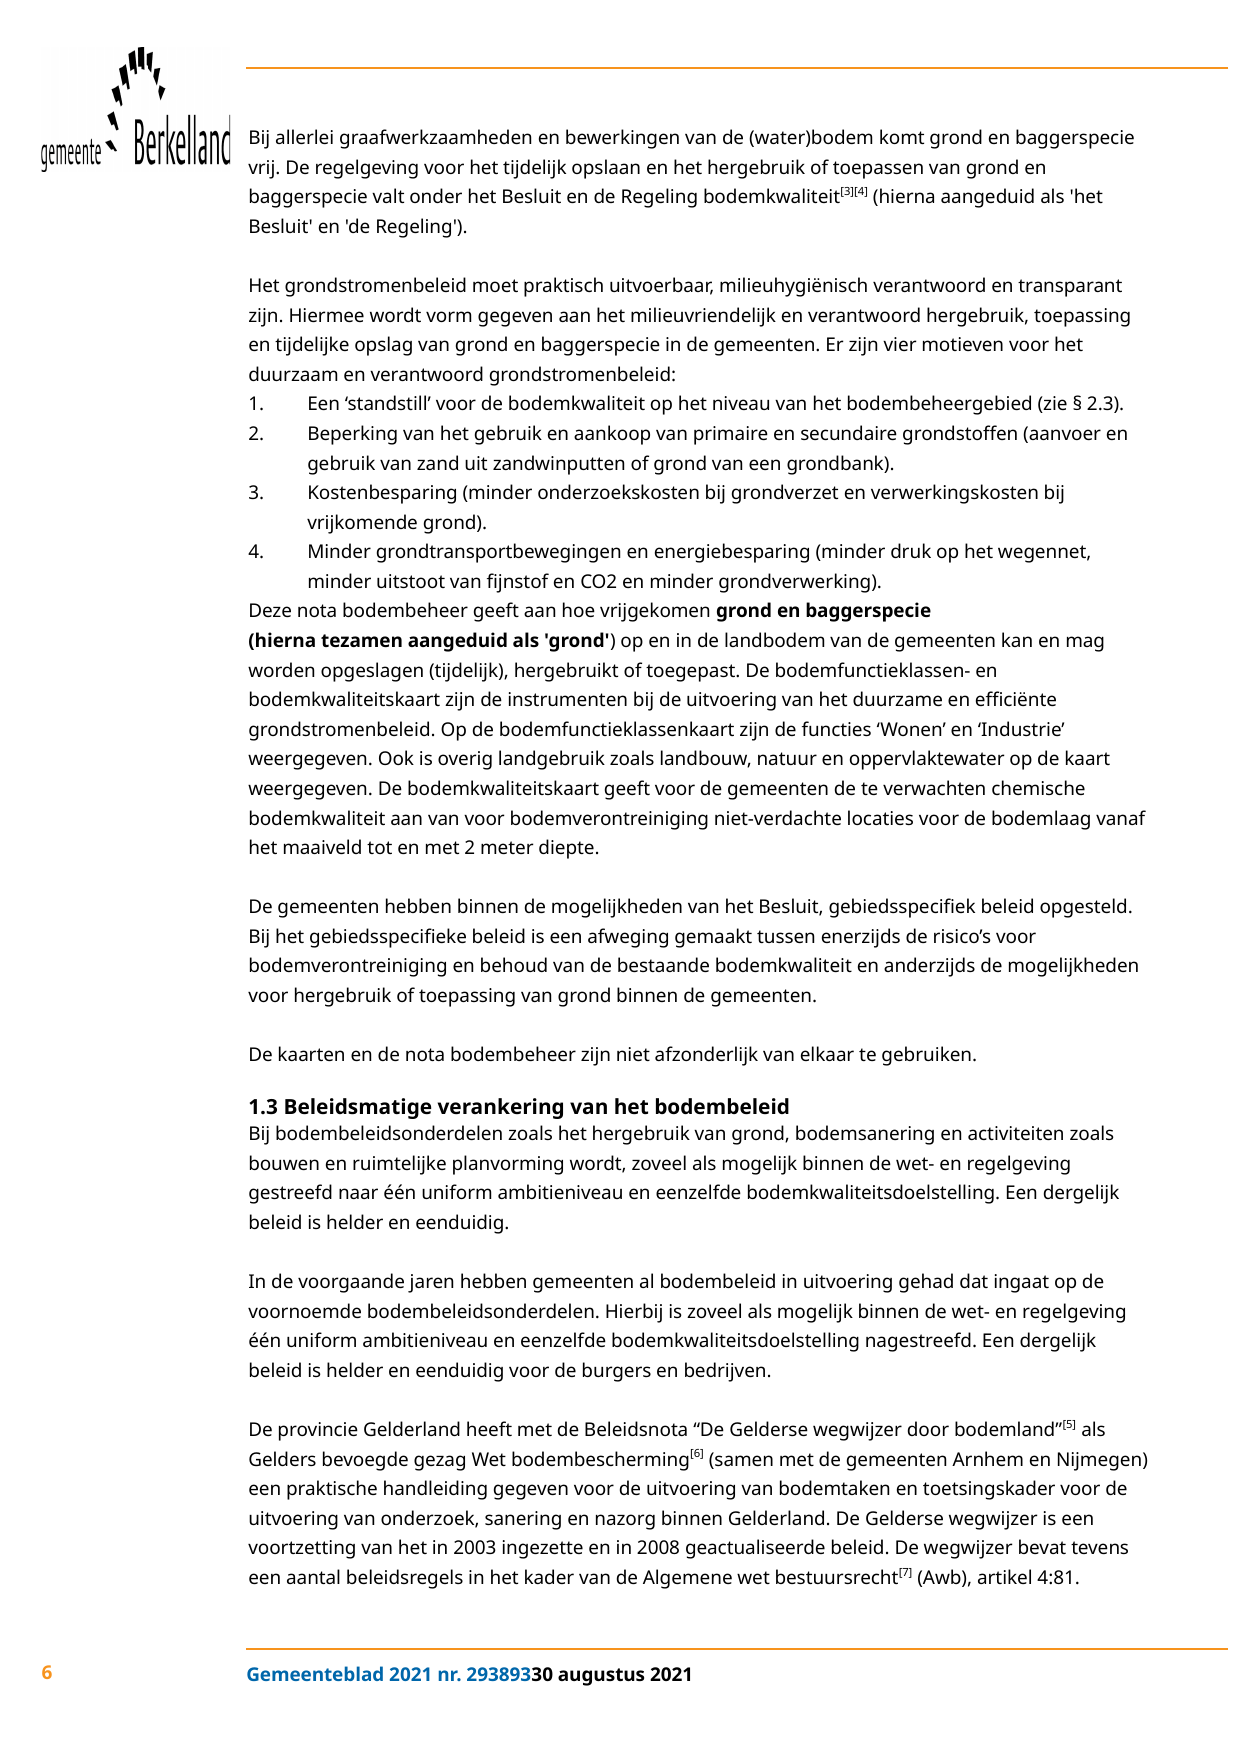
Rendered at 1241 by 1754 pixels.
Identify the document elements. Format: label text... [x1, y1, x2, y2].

list Een ‘standstill’ voor de bodemkwaliteit op het niveau van het bodembeheergebied (zie § 2.3). [248, 391, 1152, 416]
text Deze nota bodembeheer geeft aan hoe vrijgekomen grond en baggerspecie [248, 598, 1152, 623]
list Kostenbesparing (minder onderzoekskosten bij grondverzet en verwerkingskosten bij vrijkomende grond). [248, 479, 1152, 535]
text In de voorgaande jaren hebben gemeenten al bodembeleid in uitvoering gehad dat ingaat op de voornoemde bodembeleidsonderdelen. Hierbij is zoveel als mogelijk binnen de wet- en regelgeving één uniform ambitieniveau en eenzelfde bodemkwaliteitsdoelstelling nagestreefd. Een dergelijk beleid is helder en eenduidig voor de burgers en bedrijven. [248, 1268, 1152, 1383]
text De gemeenten hebben binnen de mogelijkheden van het Besluit, gebiedsspecifiek beleid opgesteld. Bij het gebiedsspecifieke beleid is een afweging gemaakt tussen enerzijds de risico’s voor bodemverontreiniging en behoud van de bestaande bodemkwaliteit en anderzijds de mogelijkheden voor hergebruik of toepassing van grond binnen de gemeenten. [248, 893, 1152, 1008]
list Beperking van het gebruik en aankoop van primaire en secundaire grondstoffen (aanvoer en gebruik van zand uit zandwinputten of grond van een grondbank). [248, 420, 1152, 476]
text Bij bodembeleidsonderdelen zoals het hergebruik van grond, bodemsanering en activiteiten zoals bouwen en ruimtelijke planvorming wordt, zoveel als mogelijk binnen de wet- en regelgeving gestreefd naar één uniform ambitieniveau en eenzelfde bodemkwaliteitsdoelstelling. Een dergelijk beleid is helder en eenduidig. [248, 1120, 1152, 1235]
text De kaarten en de nota bodembeheer zijn niet afzonderlijk van elkaar te gebruiken. [248, 1041, 1152, 1067]
text Het grondstromenbeleid moet praktisch uitvoerbaar, milieuhygiënisch verantwoord en transparant zijn. Hiermee wordt vorm gegeven aan het milieuvriendelijk en verantwoord hergebruik, toepassing en tijdelijke opslag van grond en baggerspecie in de gemeenten. Er zijn vier motieven voor het duurzaam en verantwoord grondstromenbeleid: [248, 272, 1152, 387]
text (hierna tezamen aangeduid als 'grond') op en in de landbodem van de gemeenten kan en mag worden opgeslagen (tijdelijk), hergebruikt of toegepast. De bodemfunctieklassen- en bodemkwaliteitskaart zijn de instrumenten bij de uitvoering van het duurzame en efficiënte grondstromenbeleid. Op de bodemfunctieklassenkaart zijn de functies ‘Wonen’ en ‘Industrie’ weergegeven. Ook is overig landgebruik zoals landbouw, natuur en oppervlaktewater op de kaart weergegeven. De bodemkwaliteitskaart geeft voor de gemeenten de te verwachten chemische bodemkwaliteit aan van voor bodemverontreiniging niet-verdachte locaties voor de bodemlaag vanaf het maaiveld tot en met 2 meter diepte. [248, 627, 1152, 860]
list Minder grondtransportbewegingen en energiebesparing (minder druk op het wegennet, minder uitstoot van fijnstof en CO2 en minder grondverwerking). [248, 538, 1152, 594]
picture [41, 47, 231, 172]
text Bij allerlei graafwerkzaamheden en bewerkingen van de (water)bodem komt grond en baggerspecie vrij. De regelgeving voor het tijdelijk opslaan en het hergebruik of toepassen van grond en baggerspecie valt onder het Besluit en de Regeling bodemkwaliteit[3][4] (hierna aangeduid als 'het Besluit' en 'de Regeling'). [248, 124, 1152, 239]
text De provincie Gelderland heeft met de Beleidsnota “De Gelderse wegwijzer door bodemland”[5] als Gelders bevoegde gezag Wet bodembescherming[6] (samen met de gemeenten Arnhem en Nijmegen) een praktische handleiding gegeven voor de uitvoering van bodemtaken en toetsingskader voor de uitvoering van onderzoek, sanering en nazorg binnen Gelderland. De Gelderse wegwijzer is een voortzetting van het in 2003 ingezette en in 2008 geactualiseerde beleid. De wegwijzer bevat tevens een aantal beleidsregels in het kader van de Algemene wet bestuursrecht[7] (Awb), artikel 4:81. [248, 1416, 1152, 1590]
text 1.3 Beleidsmatige verankering van het bodembeleid [248, 1092, 1152, 1120]
